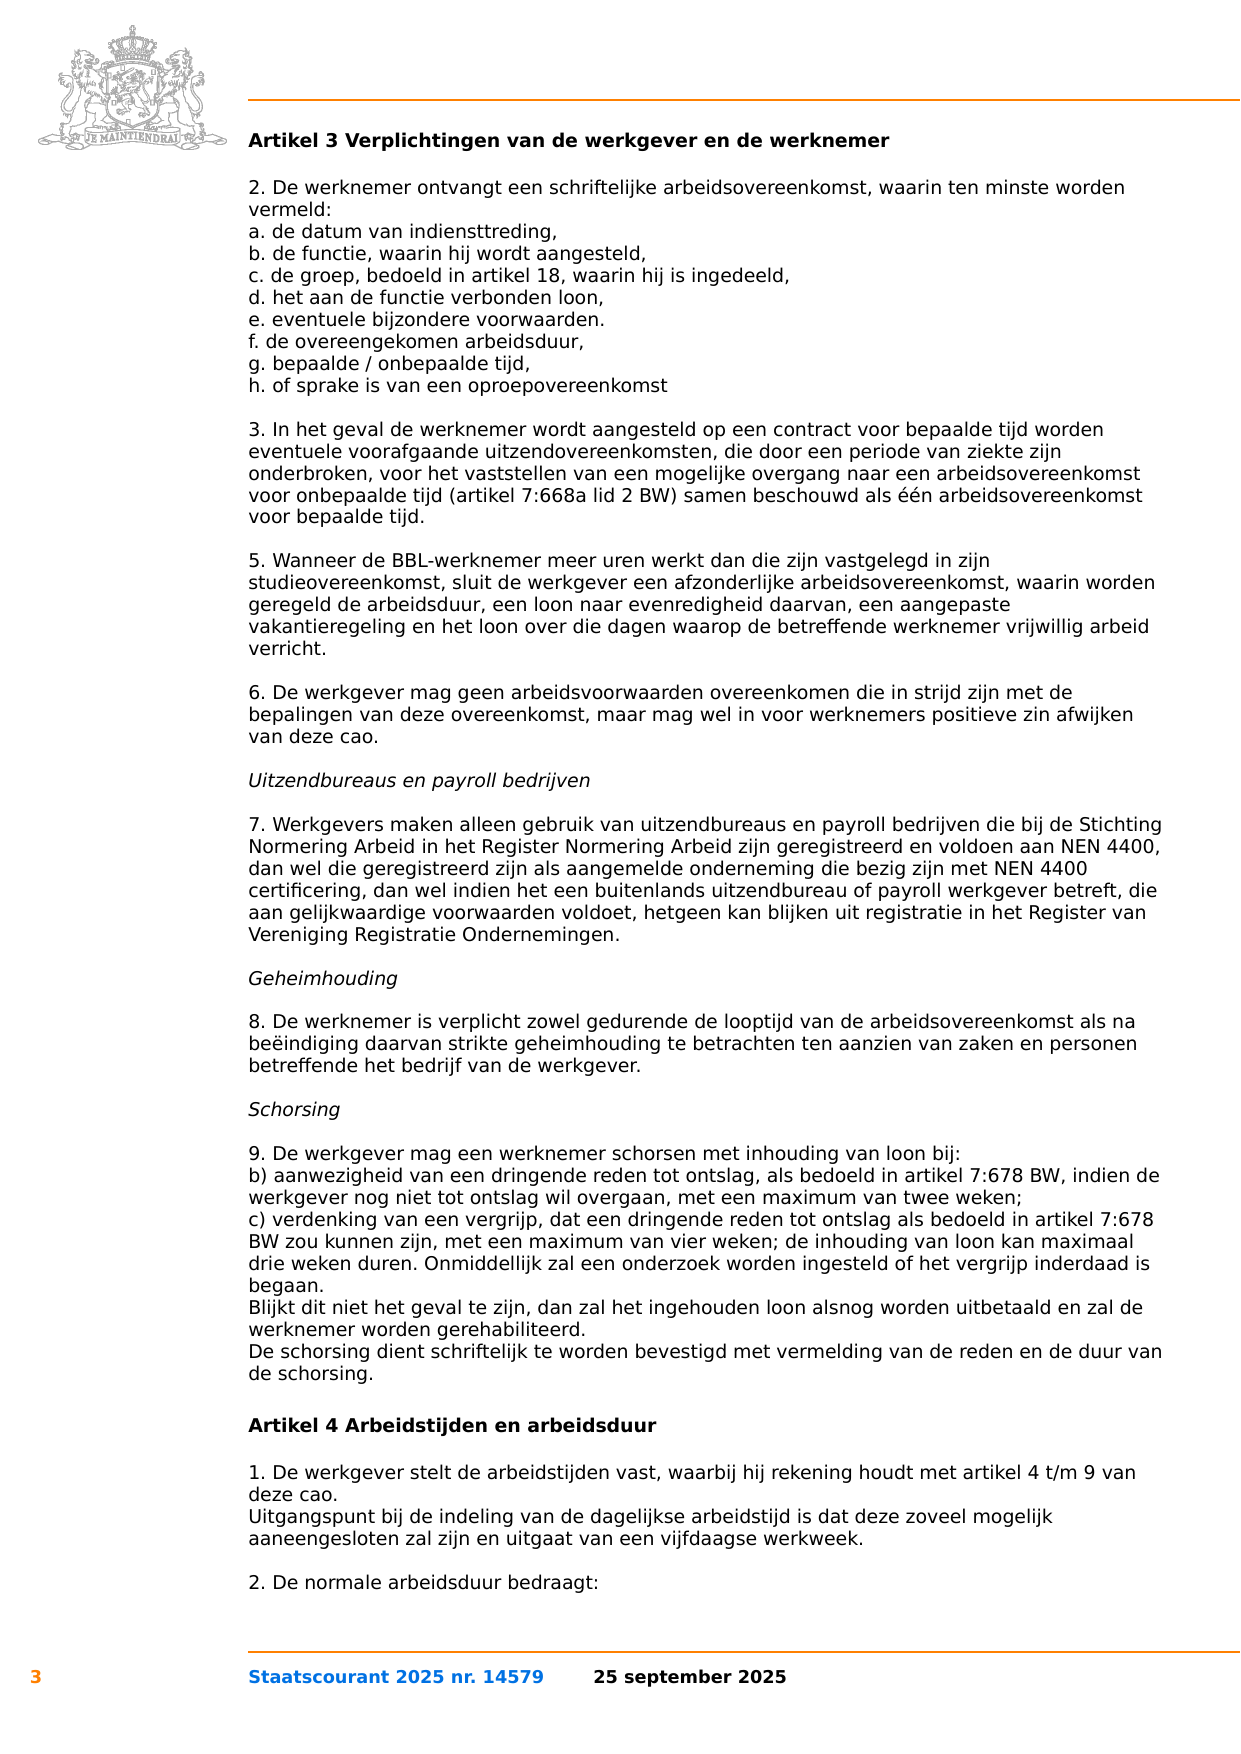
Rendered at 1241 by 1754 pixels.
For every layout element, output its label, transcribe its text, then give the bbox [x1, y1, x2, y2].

text d. het aan de functie verbonden loon, [248, 287, 1163, 309]
text h. of sprake is van een oproepovereenkomst [248, 375, 1163, 397]
text 2. De werknemer ontvangt een schriftelijke arbeidsovereenkomst, waarin ten minste worden vermeld: [248, 177, 1163, 221]
text f. de overeengekomen arbeidsduur, [248, 331, 1163, 353]
text a. de datum van indiensttreding, [248, 221, 1163, 243]
text 9. De werkgever mag een werknemer schorsen met inhouding van loon bij: [248, 1143, 1163, 1165]
text 3. In het geval de werknemer wordt aangesteld op een contract voor bepaalde tijd worden eventuele voorafgaande uitzendovereenkomsten, die door een periode van ziekte zijn onderbroken, voor het vaststellen van een mogelijke overgang naar een arbeidsovereenkomst voor onbepaalde tijd (artikel 7:668a lid 2 BW) samen beschouwd als één arbeidsovereenkomst voor bepaalde tijd. [248, 418, 1163, 528]
picture [38, 25, 227, 150]
text 2. De normale arbeidsduur bedraagt: [248, 1572, 1163, 1593]
text De schorsing dient schriftelijk te worden bevestigd met vermelding van de reden en de duur van de schorsing. [248, 1341, 1163, 1385]
text b. de functie, waarin hij wordt aangesteld, [248, 243, 1163, 265]
subtitle Uitzendbureaus en payroll bedrijven [248, 770, 1163, 792]
subtitle Schorsing [248, 1099, 1163, 1121]
text g. bepaalde / onbepaalde tijd, [248, 353, 1163, 375]
text Blijkt dit niet het geval te zijn, dan zal het ingehouden loon alsnog worden uitbetaald en zal de werknemer worden gerehabiliteerd. [248, 1297, 1163, 1341]
text c) verdenking van een vergrijp, dat een dringende reden tot ontslag als bedoeld in artikel 7:678 BW zou kunnen zijn, met een maximum van vier weken; de inhouding van loon kan maximaal drie weken duren. Onmiddellijk zal een onderzoek worden ingesteld of het vergrijp inderdaad is begaan. [248, 1209, 1163, 1297]
text 1. De werkgever stelt de arbeidstijden vast, waarbij hij rekening houdt met artikel 4 t/m 9 van deze cao. [248, 1462, 1163, 1506]
text Uitgangspunt bij de indeling van de dagelijkse arbeidstijd is dat deze zoveel mogelijk aaneengesloten zal zijn en uitgaat van een vijfdaagse werkweek. [248, 1506, 1163, 1550]
subtitle Artikel 3 Verplichtingen van de werkgever en de werknemer [248, 130, 1163, 152]
subtitle Artikel 4 Arbeidstijden en arbeidsduur [248, 1415, 1163, 1437]
text c. de groep, bedoeld in artikel 18, waarin hij is ingedeeld, [248, 265, 1163, 287]
text b) aanwezigheid van een dringende reden tot ontslag, als bedoeld in artikel 7:678 BW, indien de werkgever nog niet tot ontslag wil overgaan, met een maximum van twee weken; [248, 1165, 1163, 1209]
text 5. Wanneer de BBL-werknemer meer uren werkt dan die zijn vastgelegd in zijn studieovereenkomst, sluit de werkgever een afzonderlijke arbeidsovereenkomst, waarin worden geregeld de arbeidsduur, een loon naar evenredigheid daarvan, een aangepaste vakantieregeling en het loon over die dagen waarop de betreffende werknemer vrijwillig arbeid verricht. [248, 550, 1163, 660]
subtitle Geheimhouding [248, 967, 1163, 989]
text 7. Werkgevers maken alleen gebruik van uitzendbureaus en payroll bedrijven die bij de Stichting Normering Arbeid in het Register Normering Arbeid zijn geregistreerd en voldoen aan NEN 4400, dan wel die geregistreerd zijn als aangemelde onderneming die bezig zijn met NEN 4400 certificering, dan wel indien het een buitenlands uitzendbureau of payroll werkgever betreft, die aan gelijkwaardige voorwaarden voldoet, hetgeen kan blijken uit registratie in het Register van Vereniging Registratie Ondernemingen. [248, 814, 1163, 946]
text 6. De werkgever mag geen arbeidsvoorwaarden overeenkomen die in strijd zijn met de bepalingen van deze overeenkomst, maar mag wel in voor werknemers positieve zin afwijken van deze cao. [248, 682, 1163, 748]
text 8. De werknemer is verplicht zowel gedurende de looptijd van de arbeidsovereenkomst als na beëindiging daarvan strikte geheimhouding te betrachten ten aanzien van zaken en personen betreffende het bedrijf van de werkgever. [248, 1011, 1163, 1077]
text e. eventuele bijzondere voorwaarden. [248, 309, 1163, 331]
